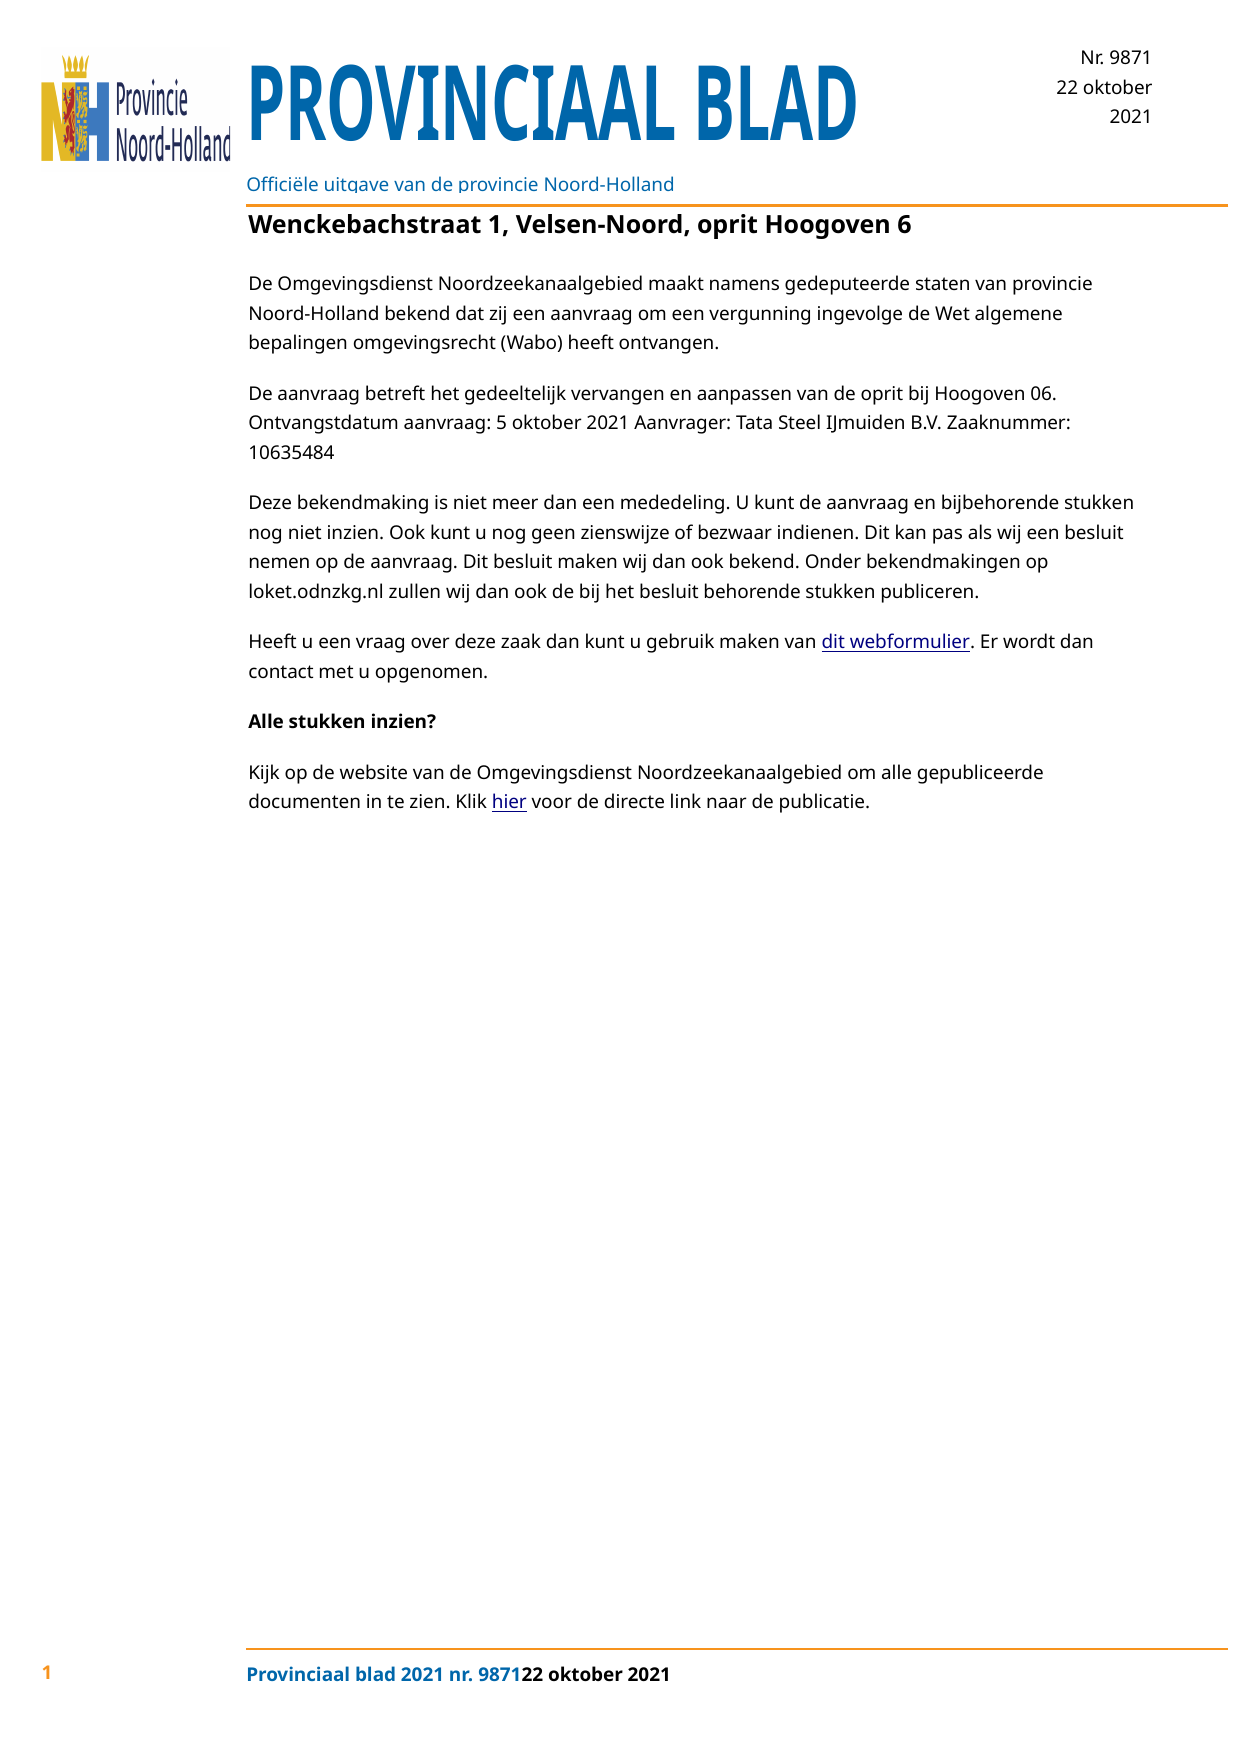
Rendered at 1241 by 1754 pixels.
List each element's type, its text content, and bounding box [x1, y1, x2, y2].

text Alle stukken inzien? [248, 709, 1152, 734]
text Deze bekendmaking is niet meer dan een mededeling. U kunt de aanvraag en bijbehorende stukken nog niet inzien. Ook kunt u nog geen zienswijze of bezwaar indienen. Dit kan pas als wij een besluit nemen op de aanvraag. Dit besluit maken wij dan ook bekend. Onder bekendmakingen op loket.odnzkg.nl zullen wij dan ook de bij het besluit behorende stukken publiceren. [248, 489, 1152, 604]
text De Omgevingsdienst Noordzeekanaalgebied maakt namens gedeputeerde staten van provincie Noord-Holland bekend dat zij een aanvraag om een vergunning ingevolge de Wet algemene bepalingen omgevingsrecht (Wabo) heeft ontvangen. [248, 270, 1152, 355]
text Kijk op de website van de Omgevingsdienst Noordzeekanaalgebied om alle gepubliceerde documenten in te zien. Klik hier voor de directe link naar de publicatie. [248, 759, 1152, 814]
text De aanvraag betreft het gedeeltelijk vervangen en aanpassen van de oprit bij Hoogoven 06. Ontvangstdatum aanvraag: 5 oktober 2021 Aanvrager: Tata Steel IJmuiden B.V. Zaaknummer: 10635484 [248, 380, 1152, 465]
text Wenckebachstraat 1, Velsen-Noord, oprit Hoogoven 6 [248, 207, 1152, 241]
picture [41, 47, 231, 172]
text Heeft u een vraag over deze zaak dan kunt u gebruik maken van dit webformulier. Er wordt dan contact met u opgenomen. [248, 629, 1152, 684]
